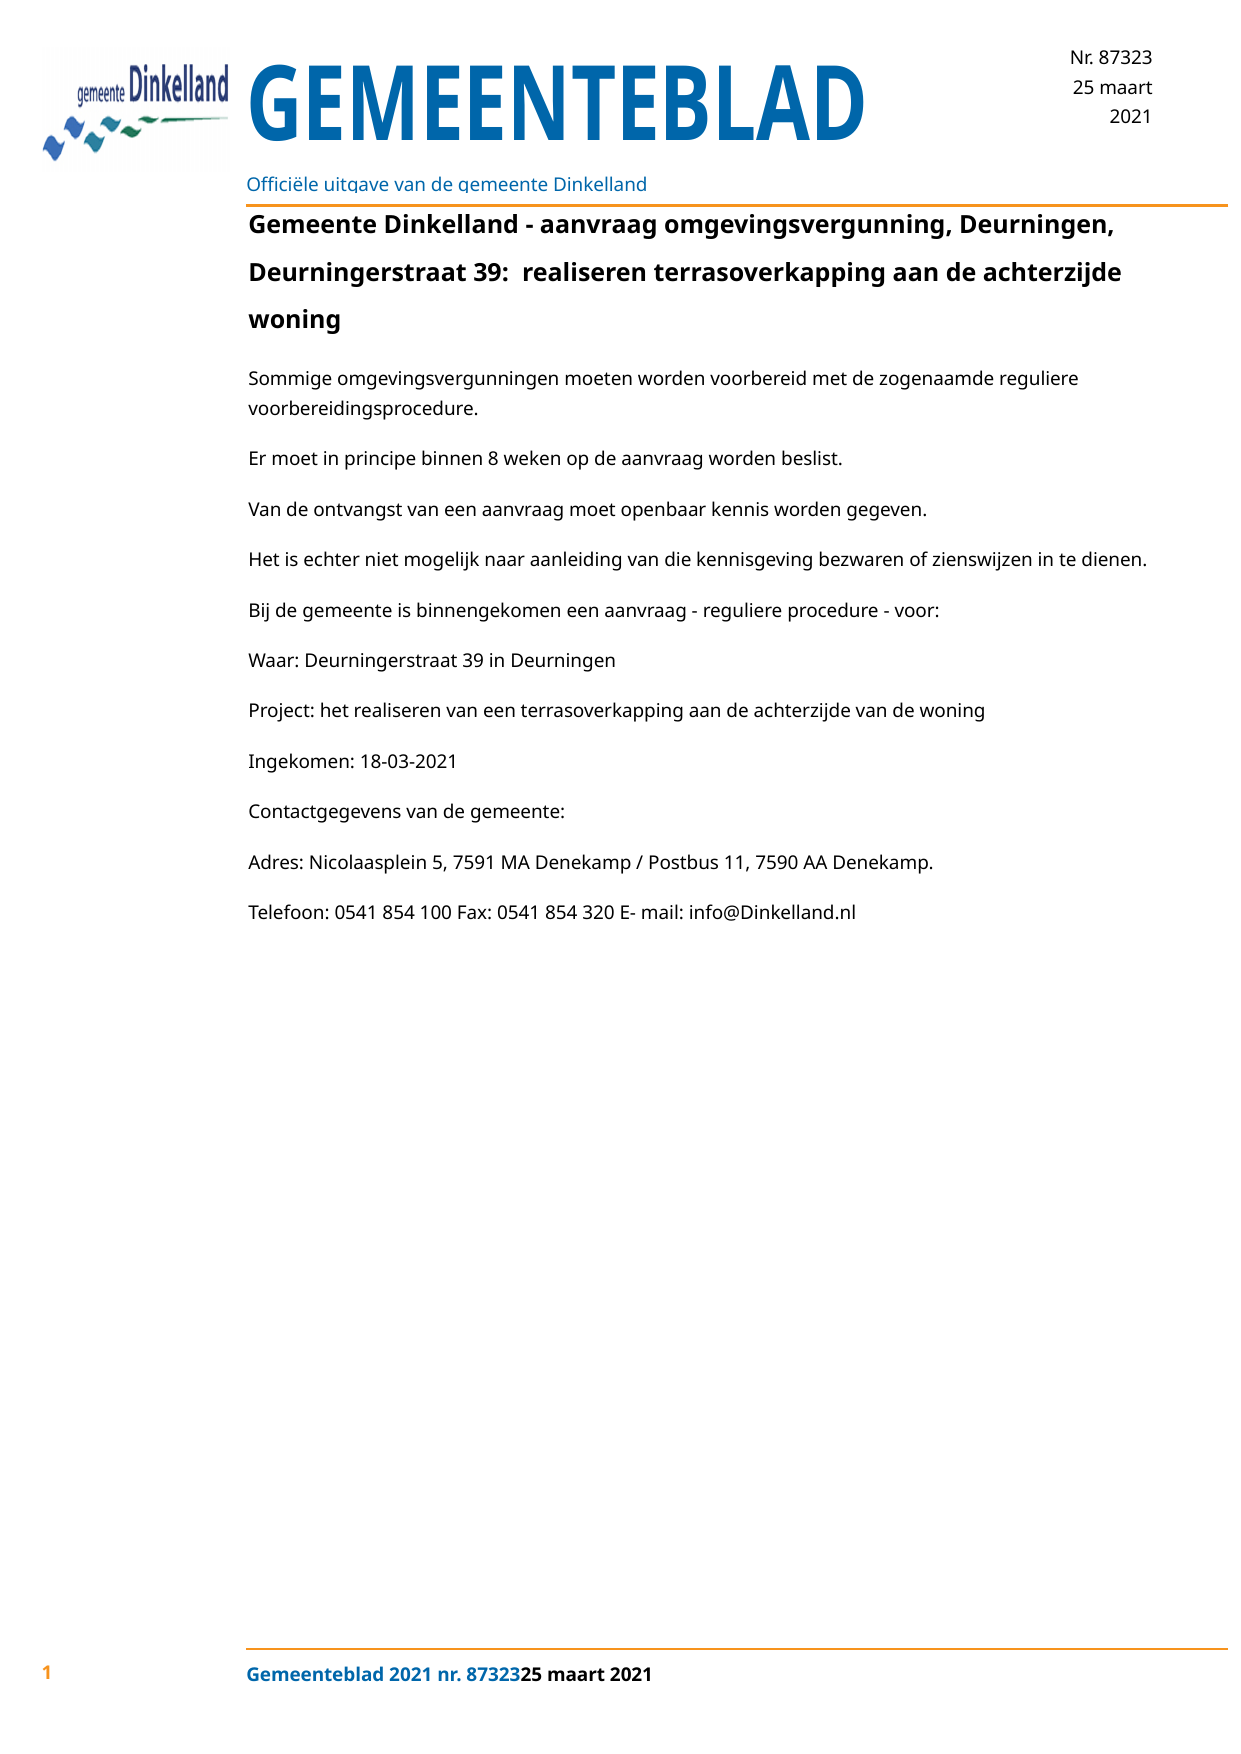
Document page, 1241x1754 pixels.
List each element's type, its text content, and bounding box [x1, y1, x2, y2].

text Sommige omgevingsvergunningen moeten worden voorbereid met de zogenaamde reguliere voorbereidingsprocedure. [248, 366, 1152, 421]
text Er moet in principe binnen 8 weken op de aanvraag worden beslist. [248, 446, 1152, 471]
text Telefoon: 0541 854 100 Fax: 0541 854 320 E- mail: info@Dinkelland.nl [248, 899, 1152, 925]
text Bij de gemeente is binnengekomen een aanvraag - reguliere procedure - voor: [248, 597, 1152, 622]
text Project: het realiseren van een terrasoverkapping aan de achterzijde van de woning [248, 698, 1152, 723]
text Het is echter niet mogelijk naar aanleiding van die kennisgeving bezwaren of zienswijzen in te dienen. [248, 546, 1152, 572]
picture [41, 47, 231, 172]
text Ingekomen: 18-03-2021 [248, 748, 1152, 774]
text Contactgegevens van de gemeente: [248, 798, 1152, 824]
text Gemeente Dinkelland - aanvraag omgevingsvergunning, Deurningen, Deurningerstraat 39: realiseren terrasoverkapping aan de achterzijde woning [248, 207, 1152, 336]
text Adres: Nicolaasplein 5, 7591 MA Denekamp / Postbus 11, 7590 AA Denekamp. [248, 849, 1152, 874]
text Van de ontvangst van een aanvraag moet openbaar kennis worden gegeven. [248, 496, 1152, 522]
text Waar: Deurningerstraat 39 in Deurningen [248, 647, 1152, 673]
